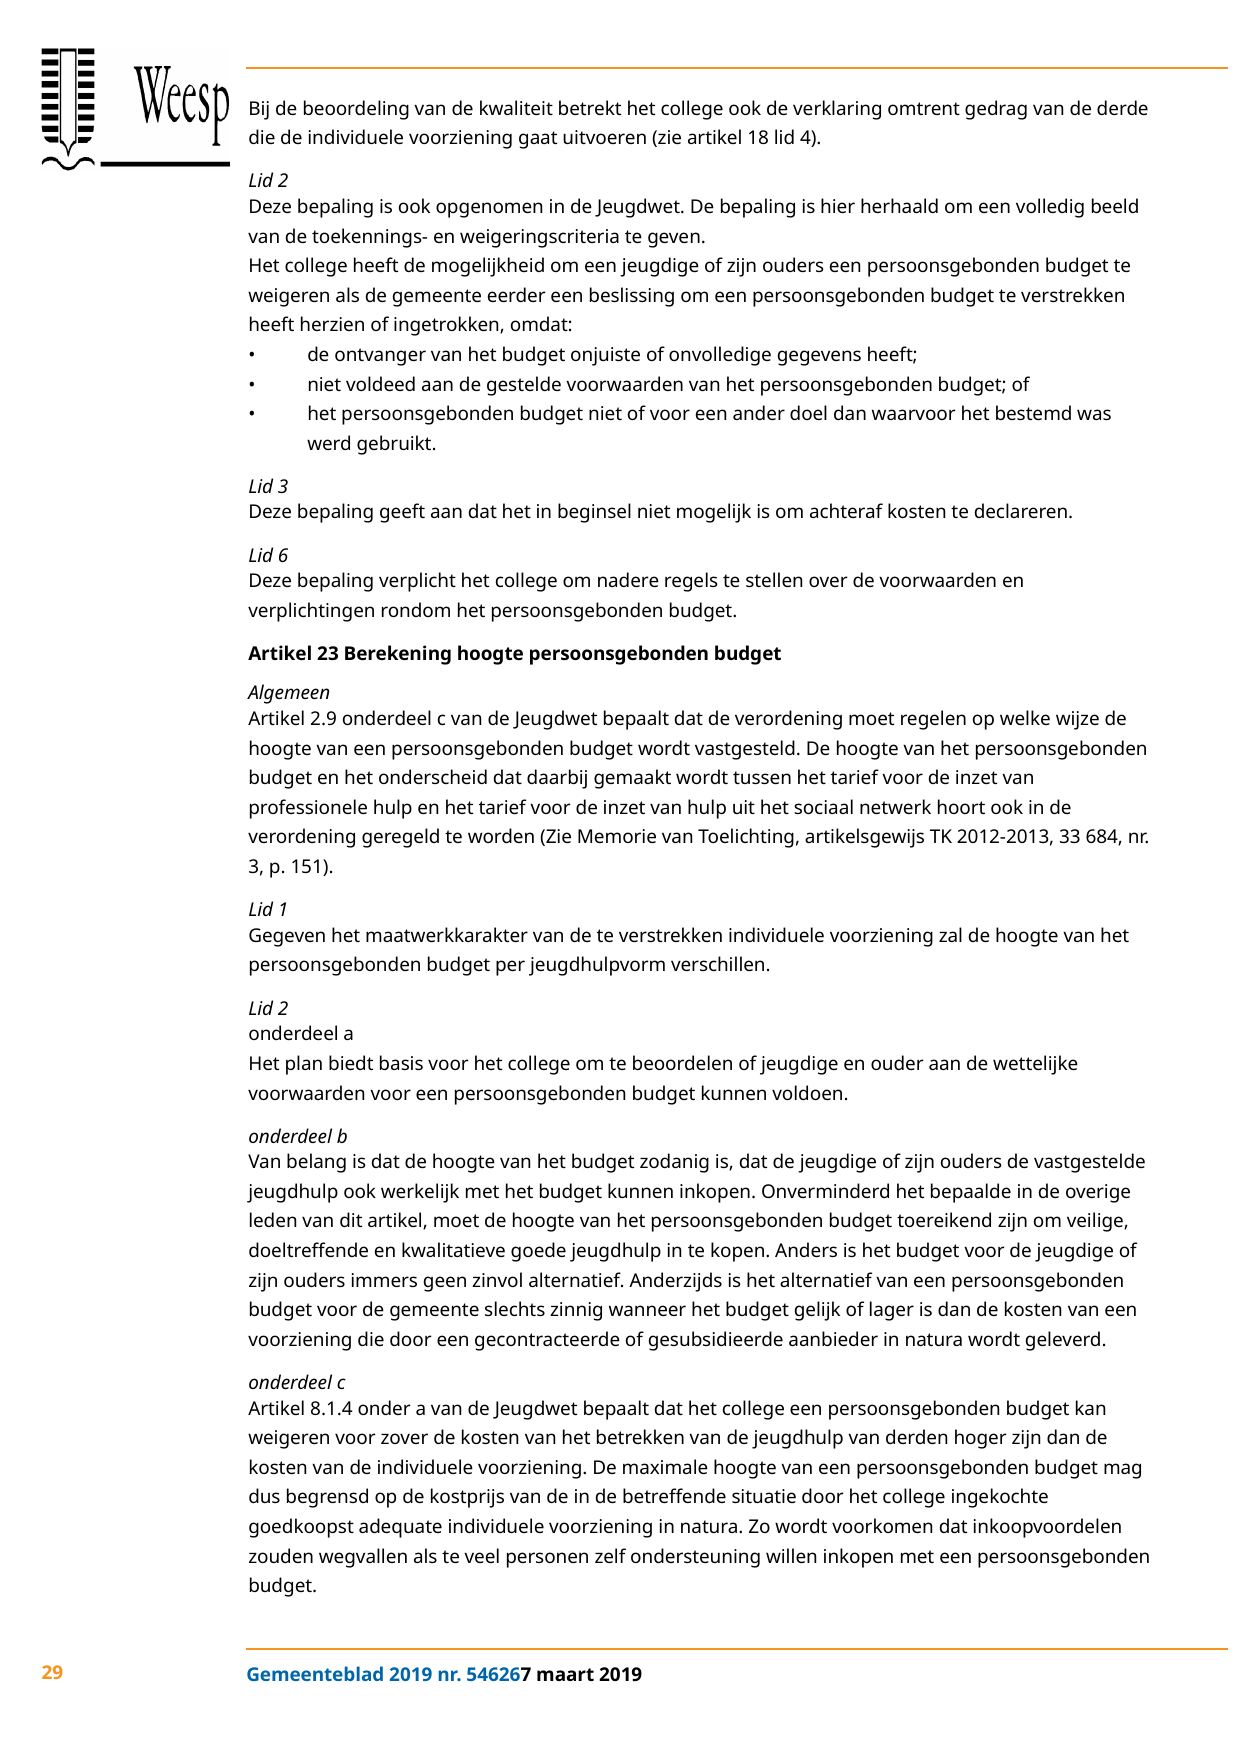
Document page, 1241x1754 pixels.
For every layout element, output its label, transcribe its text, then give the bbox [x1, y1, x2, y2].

text Lid 2 [248, 167, 1152, 193]
text Het college heeft de mogelijkheid om een jeugdige of zijn ouders een persoonsgebonden budget te weigeren als de gemeente eerder een beslissing om een persoonsgebonden budget te verstrekken heeft herzien of ingetrokken, omdat: [248, 252, 1152, 337]
text Lid 1 [248, 896, 1152, 922]
text Algemeen [248, 679, 1152, 705]
list niet voldeed aan de gestelde voorwaarden van het persoonsgebonden budget; of [248, 371, 1152, 396]
text Bij de beoordeling van de kwaliteit betrekt het college ook de verklaring omtrent gedrag van de derde die de individuele voorziening gaat uitvoeren (zie artikel 18 lid 4). [248, 95, 1152, 150]
text onderdeel c [248, 1369, 1152, 1395]
text onderdeel a [248, 1021, 1152, 1046]
text Lid 6 [248, 542, 1152, 568]
text Gegeven het maatwerkkarakter van de te verstrekken individuele voorziening zal de hoogte van het persoonsgebonden budget per jeugdhulpvorm verschillen. [248, 922, 1152, 977]
text Van belang is dat de hoogte van het budget zodanig is, dat de jeugdige of zijn ouders de vastgestelde jeugdhulp ook werkelijk met het budget kunnen inkopen. Onverminderd het bepaalde in de overige leden van dit artikel, moet de hoogte van het persoonsgebonden budget toereikend zijn om veilige, doeltreffende en kwalitatieve goede jeugdhulp in te kopen. Anders is het budget voor de jeugdige of zijn ouders immers geen zinvol alternatief. Anderzijds is het alternatief van een persoonsgebonden budget voor de gemeente slechts zinnig wanneer het budget gelijk of lager is dan de kosten van een voorziening die door een gecontracteerde of gesubsidieerde aanbieder in natura wordt geleverd. [248, 1148, 1152, 1352]
text Deze bepaling is ook opgenomen in de Jeugdwet. De bepaling is hier herhaald om een volledig beeld van de toekennings- en weigeringscriteria te geven. [248, 193, 1152, 248]
text Artikel 2.9 onderdeel c van de Jeugdwet bepaalt dat de verordening moet regelen op welke wijze de hoogte van een persoonsgebonden budget wordt vastgesteld. De hoogte van het persoonsgebonden budget en het onderscheid dat daarbij gemaakt wordt tussen het tarief voor de inzet van professionele hulp en het tarief voor de inzet van hulp uit het sociaal netwerk hoort ook in de verordening geregeld te worden (Zie Memorie van Toelichting, artikelsgewijs TK 2012-2013, 33 684, nr. 3, p. 151). [248, 705, 1152, 879]
list de ontvanger van het budget onjuiste of onvolledige gegevens heeft; [248, 341, 1152, 367]
picture [41, 47, 231, 172]
list het persoonsgebonden budget niet of voor een ander doel dan waarvoor het bestemd was werd gebruikt. [248, 400, 1152, 456]
text Het plan biedt basis voor het college om te beoordelen of jeugdige en ouder aan de wettelijke voorwaarden voor een persoonsgebonden budget kunnen voldoen. [248, 1050, 1152, 1105]
text Deze bepaling geeft aan dat het in beginsel niet mogelijk is om achteraf kosten te declareren. [248, 499, 1152, 524]
text Artikel 23 Berekening hoogte persoonsgebonden budget [248, 640, 1152, 666]
text onderdeel b [248, 1123, 1152, 1148]
text Lid 3 [248, 473, 1152, 499]
text Artikel 8.1.4 onder a van de Jeugdwet bepaalt dat het college een persoonsgebonden budget kan weigeren voor zover de kosten van het betrekken van de jeugdhulp van derden hoger zijn dan de kosten van de individuele voorziening. De maximale hoogte van een persoonsgebonden budget mag dus begrensd op de kostprijs van de in de betreffende situatie door het college ingekochte goedkoopst adequate individuele voorziening in natura. Zo wordt voorkomen dat inkoopvoordelen zouden wegvallen als te veel personen zelf ondersteuning willen inkopen met een persoonsgebonden budget. [248, 1395, 1152, 1598]
text Deze bepaling verplicht het college om nadere regels te stellen over de voorwaarden en verplichtingen rondom het persoonsgebonden budget. [248, 568, 1152, 623]
text Lid 2 [248, 995, 1152, 1021]
